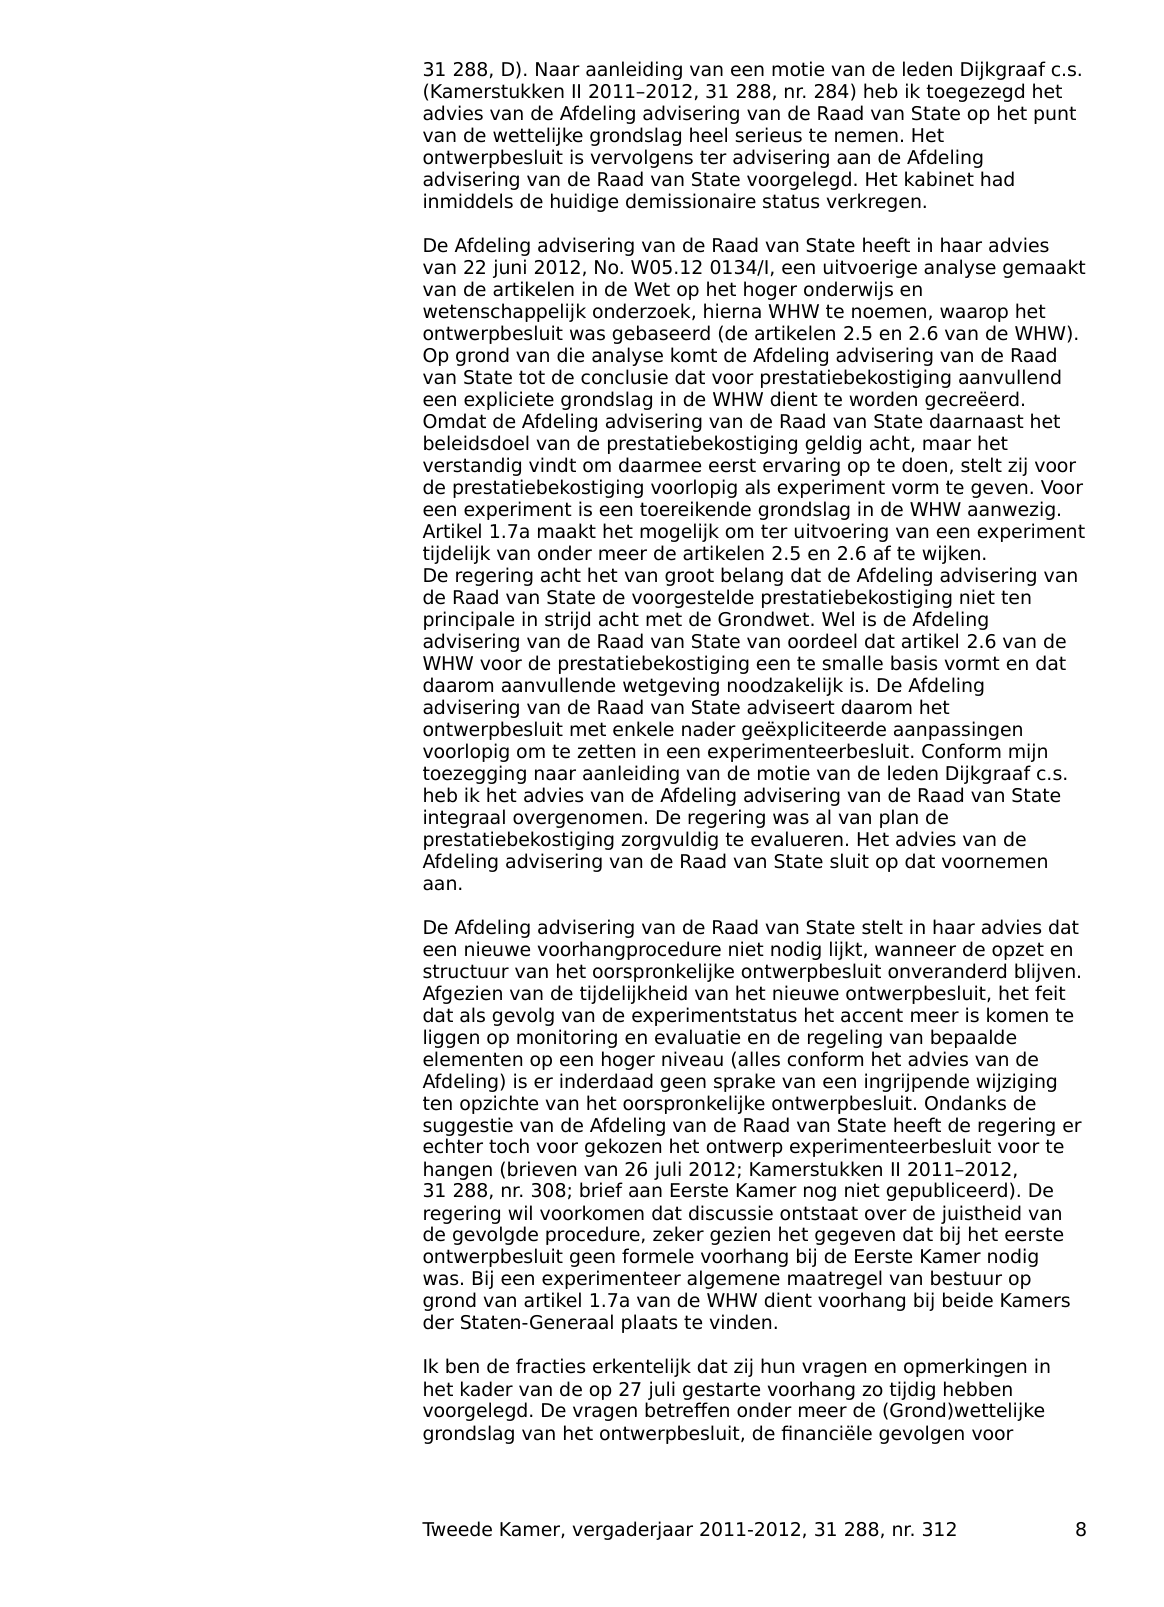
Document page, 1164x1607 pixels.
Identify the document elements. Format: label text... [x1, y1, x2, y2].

text 31 288, D). Naar aanleiding van een motie van de leden Dijkgraaf c.s. (Kamerstukken II 2011–2012, 31 288, nr. 284) heb ik toegezegd het advies van de Afdeling advisering van de Raad van State op het punt van de wettelijke grondslag heel serieus te nemen. Het ontwerpbesluit is vervolgens ter advisering aan de Afdeling advisering van de Raad van State voorgelegd. Het kabinet had inmiddels de huidige demissionaire status verkregen. [422, 59, 1087, 213]
text De regering acht het van groot belang dat de Afdeling advisering van de Raad van State de voorgestelde prestatiebekostiging niet ten principale in strijd acht met de Grondwet. Wel is de Afdeling advisering van de Raad van State van oordeel dat artikel 2.6 van de WHW voor de prestatiebekostiging een te smalle basis vormt en dat daarom aanvullende wetgeving noodzakelijk is. De Afdeling advisering van de Raad van State adviseert daarom het ontwerpbesluit met enkele nader geëxpliciteerde aanpassingen voorlopig om te zetten in een experimenteerbesluit. Conform mijn toezegging naar aanleiding van de motie van de leden Dijkgraaf c.s. heb ik het advies van de Afdeling advisering van de Raad van State integraal overgenomen. De regering was al van plan de prestatiebekostiging zorgvuldig te evalueren. Het advies van de Afdeling advisering van de Raad van State sluit op dat voornemen aan. [422, 565, 1087, 894]
text De Afdeling advisering van de Raad van State heeft in haar advies van 22 juni 2012, No. W05.12 0134/I, een uitvoerige analyse gemaakt van de artikelen in de Wet op het hoger onderwijs en wetenschappelijk onderzoek, hierna WHW te noemen, waarop het ontwerpbesluit was gebaseerd (de artikelen 2.5 en 2.6 van de WHW). Op grond van die analyse komt de Afdeling advisering van de Raad van State tot de conclusie dat voor prestatiebekostiging aanvullend een expliciete grondslag in de WHW dient te worden gecreëerd. Omdat de Afdeling advisering van de Raad van State daarnaast het beleidsdoel van de prestatiebekostiging geldig acht, maar het verstandig vindt om daarmee eerst ervaring op te doen, stelt zij voor de prestatiebekostiging voorlopig als experiment vorm te geven. Voor een experiment is een toereikende grondslag in de WHW aanwezig. Artikel 1.7a maakt het mogelijk om ter uitvoering van een experiment tijdelijk van onder meer de artikelen 2.5 en 2.6 af te wijken. [422, 235, 1087, 565]
text De Afdeling advisering van de Raad van State stelt in haar advies dat een nieuwe voorhangprocedure niet nodig lijkt, wanneer de opzet en structuur van het oorspronkelijke ontwerpbesluit onveranderd blijven. Afgezien van de tijdelijkheid van het nieuwe ontwerpbesluit, het feit dat als gevolg van de experimentstatus het accent meer is komen te liggen op monitoring en evaluatie en de regeling van bepaalde elementen op een hoger niveau (alles conform het advies van de Afdeling) is er inderdaad geen sprake van een ingrijpende wijziging ten opzichte van het oorspronkelijke ontwerpbesluit. Ondanks de suggestie van de Afdeling van de Raad van State heeft de regering er echter toch voor gekozen het ontwerp experimenteerbesluit voor te hangen (brieven van 26 juli 2012; Kamerstukken II 2011–2012, 31 288, nr. 308; brief aan Eerste Kamer nog niet gepubliceerd). De regering wil voorkomen dat discussie ontstaat over de juistheid van de gevolgde procedure, zeker gezien het gegeven dat bij het eerste ontwerpbesluit geen formele voorhang bij de Eerste Kamer nodig was. Bij een experimenteer algemene maatregel van bestuur op grond van artikel 1.7a van de WHW dient voorhang bij beide Kamers der Staten-Generaal plaats te vinden. [422, 917, 1087, 1334]
text Ik ben de fracties erkentelijk dat zij hun vragen en opmerkingen in het kader van de op 27 juli gestarte voorhang zo tijdig hebben voorgelegd. De vragen betreffen onder meer de (Grond)wettelijke grondslag van het ontwerpbesluit, de financiële gevolgen voor [422, 1356, 1087, 1444]
